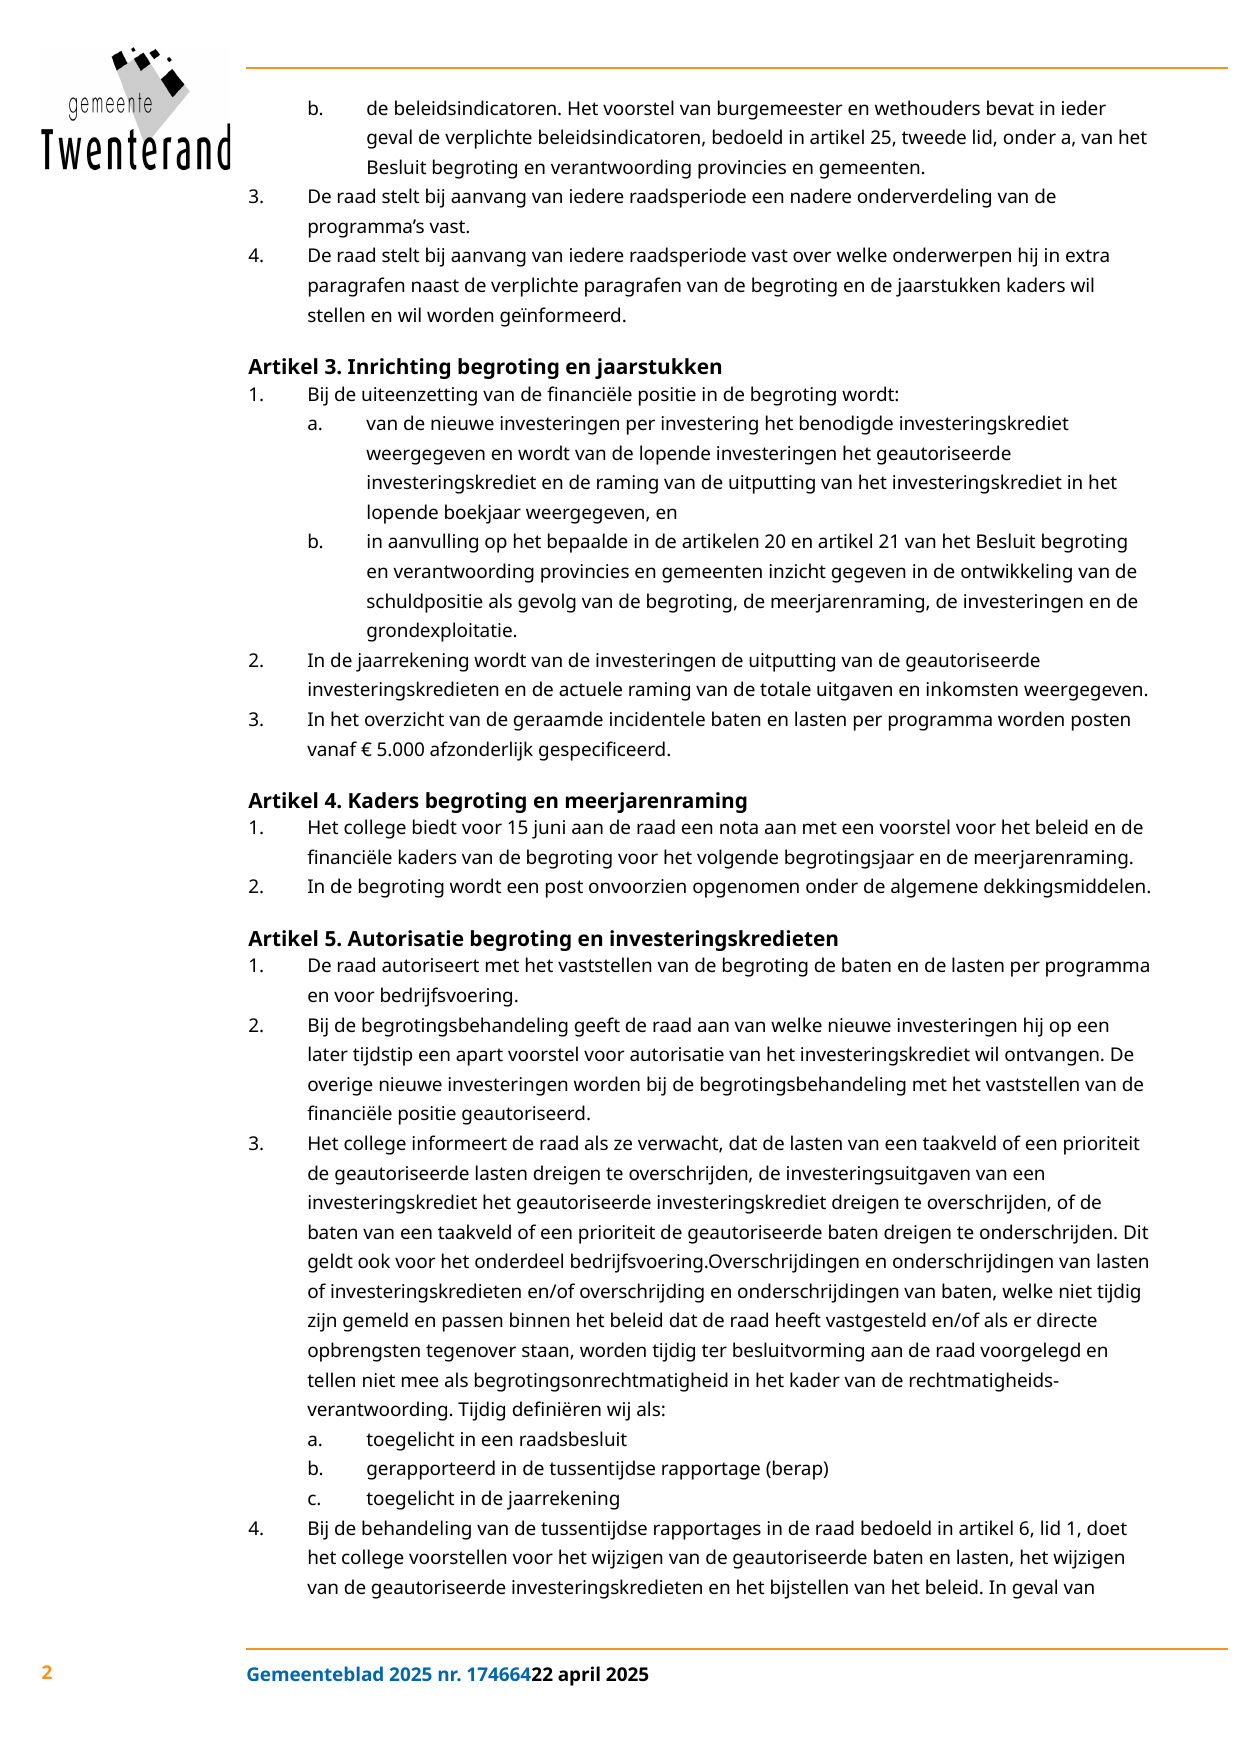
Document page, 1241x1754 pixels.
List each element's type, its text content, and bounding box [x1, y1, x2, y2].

text Artikel 5. Autorisatie begroting en investeringskredieten [248, 924, 1152, 953]
list gerapporteerd in de tussentijdse rapportage (berap) [307, 1456, 1152, 1481]
list De raad stelt bij aanvang van iedere raadsperiode vast over welke onderwerpen hij in extra paragrafen naast de verplichte paragrafen van de begroting en de jaarstukken kaders wil stellen en wil worden geïnformeerd. [248, 243, 1152, 328]
list In de jaarrekening wordt van de investeringen de uitputting van de geautoriseerde investeringskredieten en de actuele raming van de totale uitgaven en inkomsten weergegeven. [248, 647, 1152, 702]
list De raad stelt bij aanvang van iedere raadsperiode een nadere onderverdeling van de programma’s vast. [248, 183, 1152, 239]
list Bij de behandeling van de tussentijdse rapportages in de raad bedoeld in artikel 6, lid 1, doet het college voorstellen voor het wijzigen van de geautoriseerde baten en lasten, het wijzigen van de geautoriseerde investeringskredieten en het bijstellen van het beleid. In geval van [248, 1515, 1152, 1599]
list Het college biedt voor 15 juni aan de raad een nota aan met een voorstel voor het beleid en de financiële kaders van de begroting voor het volgende begrotingsjaar en de meerjarenraming. [248, 814, 1152, 870]
picture [41, 47, 231, 172]
text Artikel 4. Kaders begroting en meerjarenraming [248, 786, 1152, 814]
list in aanvulling op het bepaalde in de artikelen 20 en artikel 21 van het Besluit begroting en verantwoording provincies en gemeenten inzicht gegeven in de ontwikkeling van de schuldpositie als gevolg van de begroting, de meerjarenraming, de investeringen en de grondexploitatie. [307, 529, 1152, 643]
list toegelicht in een raadsbesluit [307, 1426, 1152, 1452]
list van de nieuwe investeringen per investering het benodigde investeringskrediet weergegeven en wordt van de lopende investeringen het geautoriseerde investeringskrediet en de raming van de uitputting van het investeringskrediet in het lopende boekjaar weergegeven, en [307, 410, 1152, 525]
list Het college informeert de raad als ze verwacht, dat de lasten van een taakveld of een prioriteit de geautoriseerde lasten dreigen te overschrijden, de investeringsuitgaven van een investeringskrediet het geautoriseerde investeringskrediet dreigen te overschrijden, of de baten van een taakveld of een prioriteit de geautoriseerde baten dreigen te onderschrijden. Dit geldt ook voor het onderdeel bedrijfsvoering.Overschrijdingen en onderschrijdingen van lasten of investeringskredieten en/of overschrijding en onderschrijdingen van baten, welke niet tijdig zijn gemeld en passen binnen het beleid dat de raad heeft vastgesteld en/of als er directe opbrengsten tegenover staan, worden tijdig ter besluitvorming aan de raad voorgelegd en tellen niet mee als begrotingsonrechtmatigheid in het kader van de rechtmatigheids-verantwoording. Tijdig definiëren wij als: [248, 1130, 1152, 1422]
list De raad autoriseert met het vaststellen van de begroting de baten en de lasten per programma en voor bedrijfsvoering. [248, 953, 1152, 1008]
list In het overzicht van de geraamde incidentele baten en lasten per programma worden posten vanaf € 5.000 afzonderlijk gespecificeerd. [248, 706, 1152, 761]
list In de begroting wordt een post onvoorzien opgenomen onder de algemene dekkingsmiddelen. [248, 874, 1152, 899]
list Bij de uiteenzetting van de financiële positie in de begroting wordt: [248, 381, 1152, 406]
list de beleidsindicatoren. Het voorstel van burgemeester en wethouders bevat in ieder geval de verplichte beleidsindicatoren, bedoeld in artikel 25, tweede lid, onder a, van het Besluit begroting en verantwoording provincies en gemeenten. [307, 95, 1152, 180]
list toegelicht in de jaarrekening [307, 1485, 1152, 1511]
text Artikel 3. Inrichting begroting en jaarstukken [248, 352, 1152, 381]
list Bij de begrotingsbehandeling geeft de raad aan van welke nieuwe investeringen hij op een later tijdstip een apart voorstel voor autorisatie van het investeringskrediet wil ontvangen. De overige nieuwe investeringen worden bij de begrotingsbehandeling met het vaststellen van de financiële positie geautoriseerd. [248, 1012, 1152, 1126]
